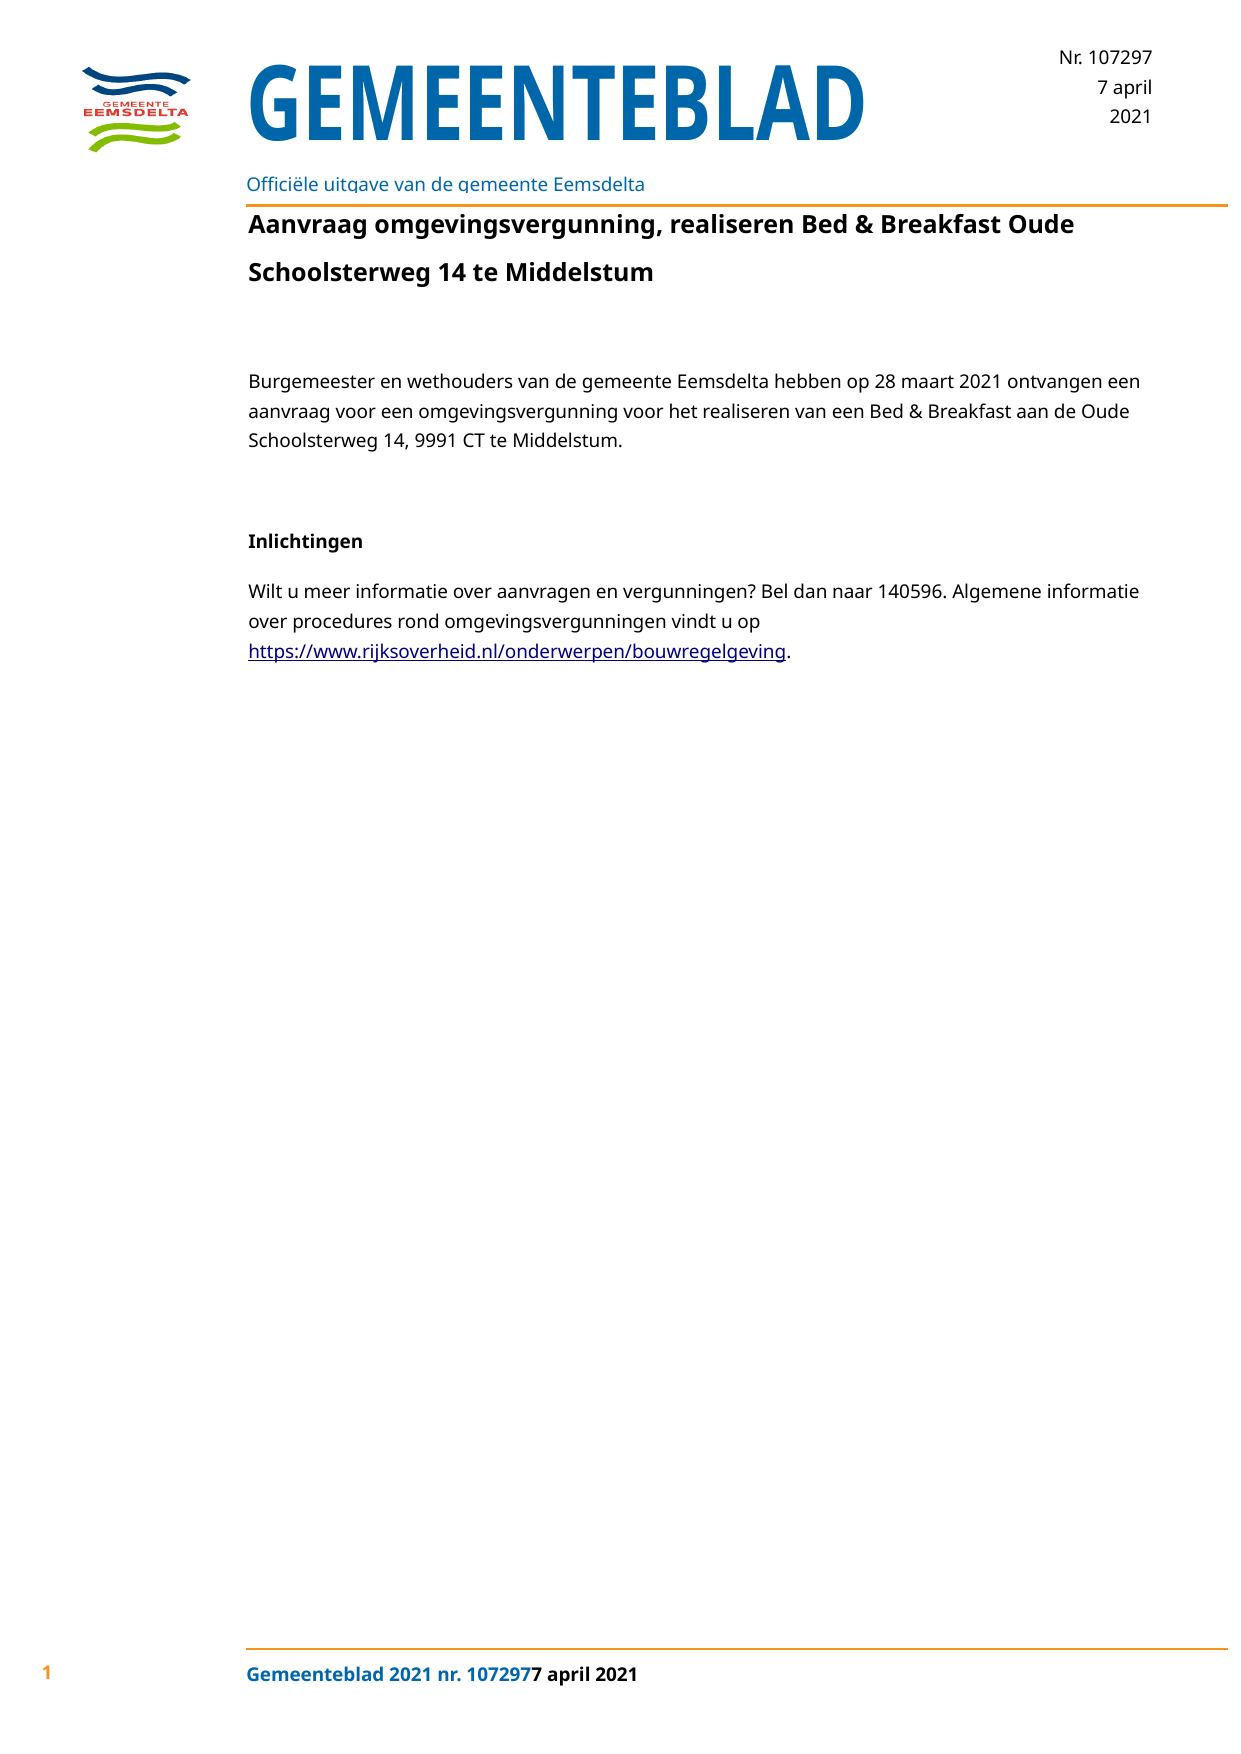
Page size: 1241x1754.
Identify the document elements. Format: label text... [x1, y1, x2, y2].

text Wilt u meer informatie over aanvragen en vergunningen? Bel dan naar 140596. Algemene informatie over procedures rond omgevingsvergunningen vindt u op https://www.rijksoverheid.nl/onderwerpen/bouwregelgeving. [248, 579, 1152, 664]
text Inlichtingen [248, 528, 1152, 554]
picture [41, 47, 231, 172]
text Aanvraag omgevingsvergunning, realiseren Bed & Breakfast Oude Schoolsterweg 14 te Middelstum [248, 207, 1152, 288]
text Burgemeester en wethouders van de gemeente Eemsdelta hebben op 28 maart 2021 ontvangen een aanvraag voor een omgevingsvergunning voor het realiseren van een Bed & Breakfast aan de Oude Schoolsterweg 14, 9991 CT te Middelstum. [248, 368, 1152, 453]
